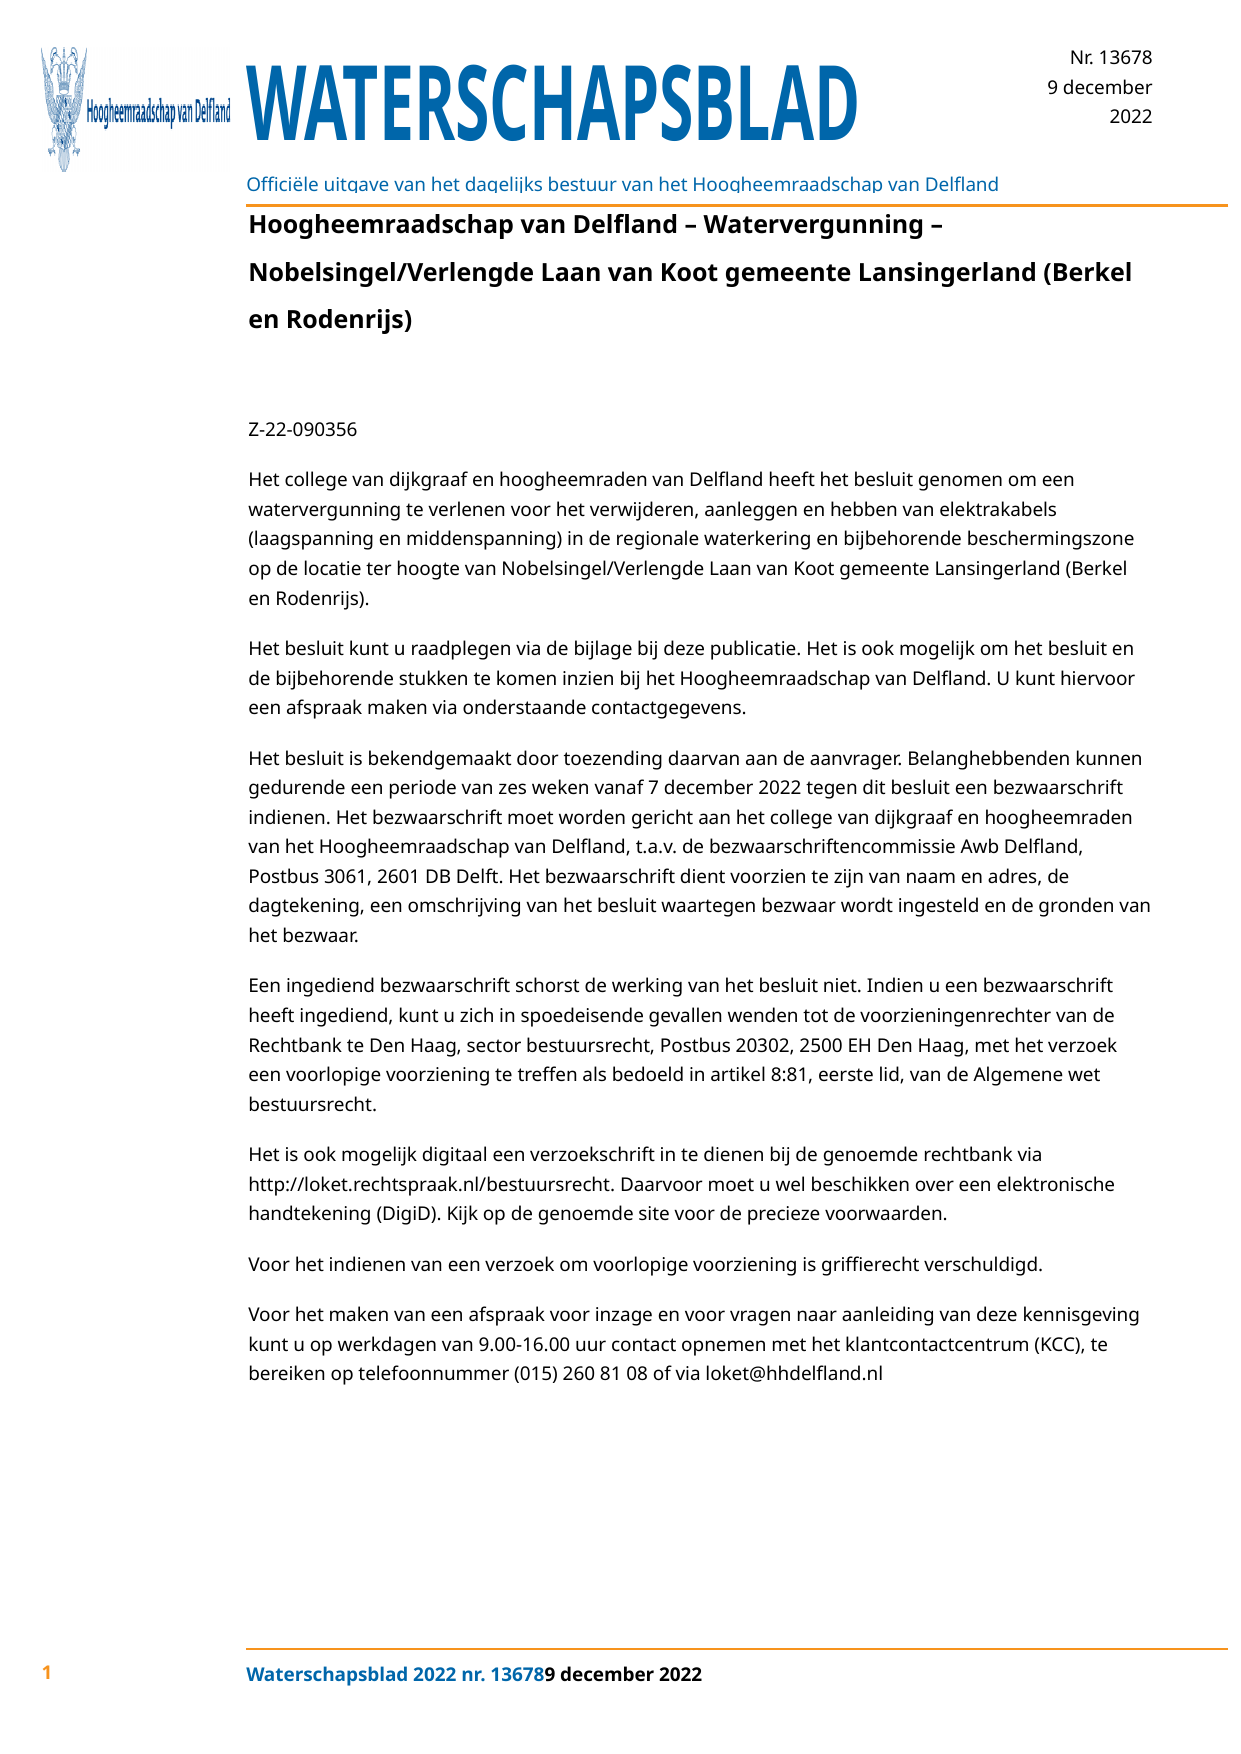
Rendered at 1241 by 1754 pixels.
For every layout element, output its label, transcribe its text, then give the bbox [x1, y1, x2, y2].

text Z-22-090356 [248, 416, 1152, 442]
text Voor het indienen van een verzoek om voorlopige voorziening is griffierecht verschuldigd. [248, 1251, 1152, 1277]
text Het college van dijkgraaf en hoogheemraden van Delfland heeft het besluit genomen om een watervergunning te verlenen voor het verwijderen, aanleggen en hebben van elektrakabels (laagspanning en middenspanning) in de regionale waterkering en bijbehorende beschermingszone op de locatie ter hoogte van Nobelsingel/Verlengde Laan van Koot gemeente Lansingerland (Berkel en Rodenrijs). [248, 466, 1152, 610]
text Een ingediend bezwaarschrift schorst de werking van het besluit niet. Indien u een bezwaarschrift heeft ingediend, kunt u zich in spoedeisende gevallen wenden tot de voorzieningenrechter van de Rechtbank te Den Haag, sector bestuursrecht, Postbus 20302, 2500 EH Den Haag, met het verzoek een voorlopige voorziening te treffen als bedoeld in artikel 8:81, eerste lid, van de Algemene wet bestuursrecht. [248, 973, 1152, 1117]
text Het besluit kunt u raadplegen via de bijlage bij deze publicatie. Het is ook mogelijk om het besluit en de bijbehorende stukken te komen inzien bij het Hoogheemraadschap van Delfland. U kunt hiervoor een afspraak maken via onderstaande contactgegevens. [248, 635, 1152, 720]
text Het is ook mogelijk digitaal een verzoekschrift in te dienen bij de genoemde rechtbank via http://loket.rechtspraak.nl/bestuursrecht. Daarvoor moet u wel beschikken over een elektronische handtekening (DigiD). Kijk op de genoemde site voor de precieze voorwaarden. [248, 1141, 1152, 1226]
text Hoogheemraadschap van Delfland – Watervergunning – Nobelsingel/Verlengde Laan van Koot gemeente Lansingerland (Berkel en Rodenrijs) [248, 207, 1152, 336]
picture [41, 47, 231, 172]
text Het besluit is bekendgemaakt door toezending daarvan aan de aanvrager. Belanghebbenden kunnen gedurende een periode van zes weken vanaf 7 december 2022 tegen dit besluit een bezwaarschrift indienen. Het bezwaarschrift moet worden gericht aan het college van dijkgraaf en hoogheemraden van het Hoogheemraadschap van Delfland, t.a.v. de bezwaarschriftencommissie Awb Delfland, Postbus 3061, 2601 DB Delft. Het bezwaarschrift dient voorzien te zijn van naam en adres, de dagtekening, een omschrijving van het besluit waartegen bezwaar wordt ingesteld en de gronden van het bezwaar. [248, 745, 1152, 948]
text Voor het maken van een afspraak voor inzage en voor vragen naar aanleiding van deze kennisgeving kunt u op werkdagen van 9.00-16.00 uur contact opnemen met het klantcontactcentrum (KCC), te bereiken op telefoonnummer (015) 260 81 08 of via loket@hhdelfland.nl [248, 1301, 1152, 1386]
